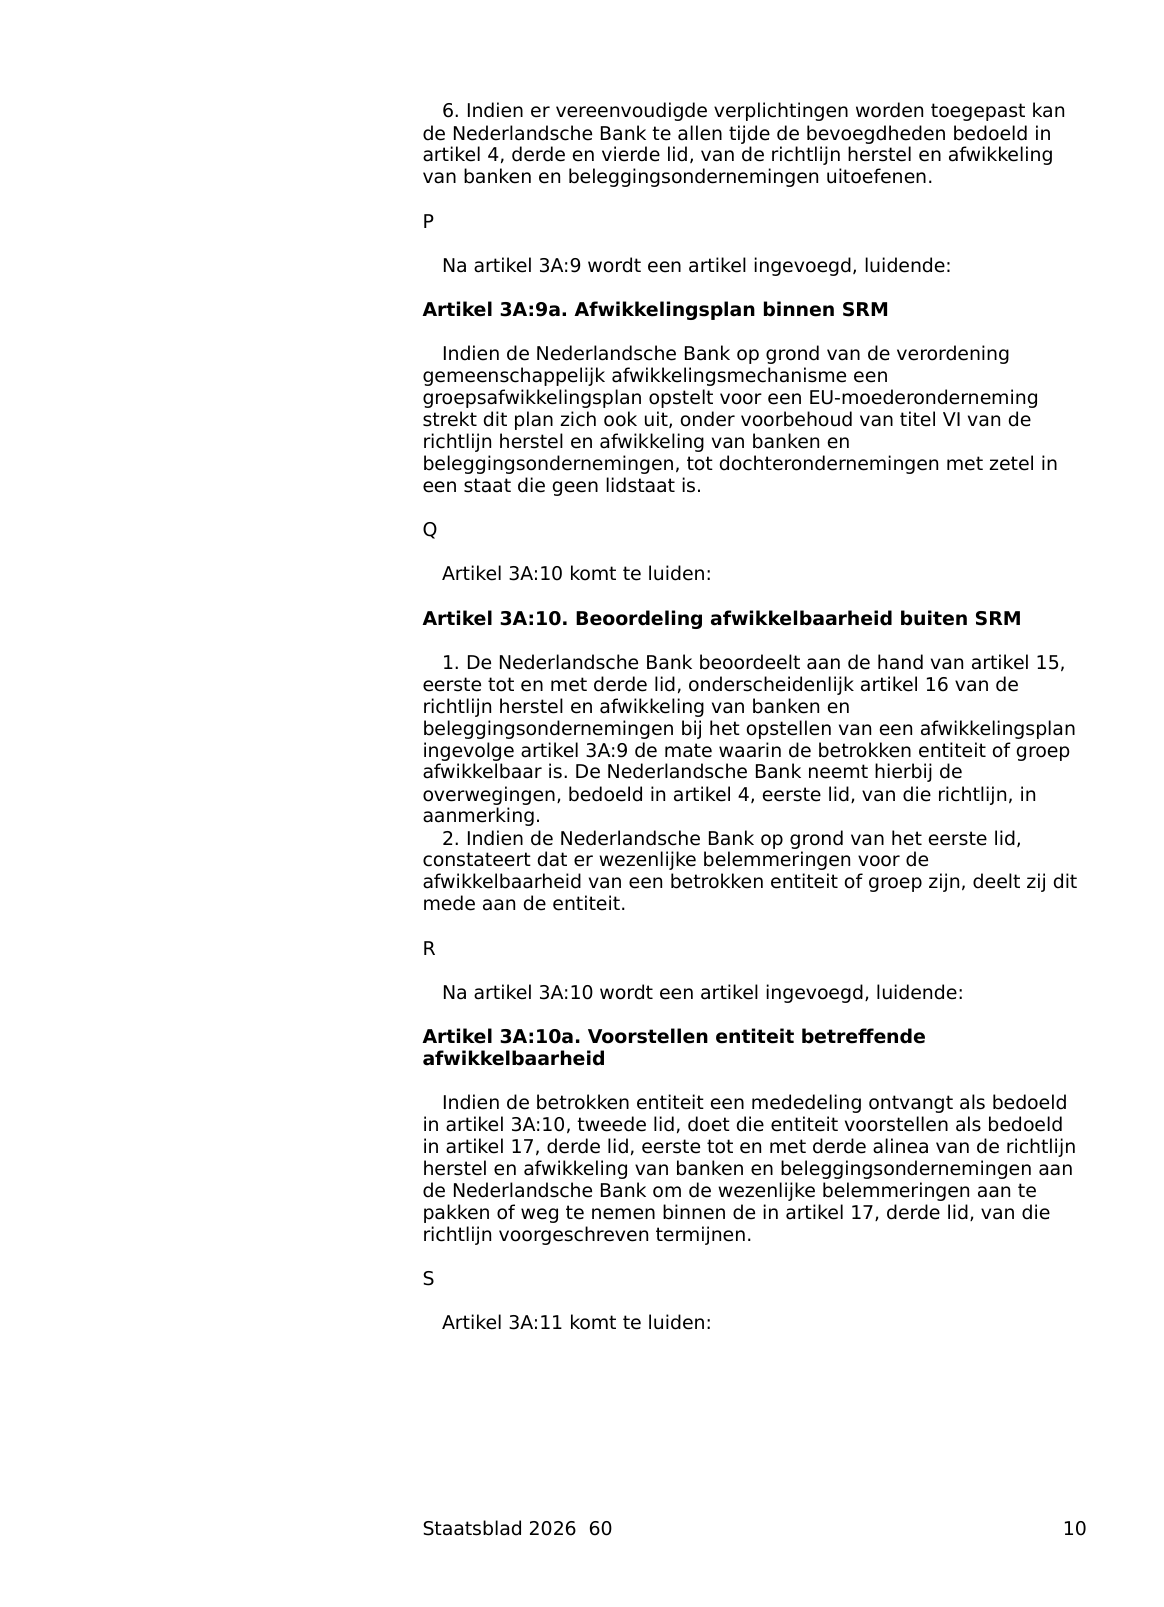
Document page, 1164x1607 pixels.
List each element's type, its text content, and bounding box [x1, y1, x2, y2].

text 6. Indien er vereenvoudigde verplichtingen worden toegepast kan de Nederlandsche Bank te allen tijde de bevoegdheden bedoeld in artikel 4, derde en vierde lid, van de richtlijn herstel en afwikkeling van banken en beleggingsondernemingen uitoefenen. [422, 100, 1087, 188]
text Q [422, 519, 1087, 541]
text Artikel 3A:11 komt te luiden: [422, 1312, 1087, 1334]
text S [422, 1268, 1087, 1290]
subtitle Artikel 3A:10. Beoordeling afwikkelbaarheid buiten SRM [422, 607, 1087, 629]
text Indien de Nederlandsche Bank op grond van de verordening gemeenschappelijk afwikkelingsmechanisme een groepsafwikkelingsplan opstelt voor een EU-moederonderneming strekt dit plan zich ook uit, onder voorbehoud van titel VI van de richtlijn herstel en afwikkeling van banken en beleggingsondernemingen, tot dochterondernemingen met zetel in een staat die geen lidstaat is. [422, 343, 1087, 497]
text Na artikel 3A:10 wordt een artikel ingevoegd, luidende: [422, 982, 1087, 1004]
text 2. Indien de Nederlandsche Bank op grond van het eerste lid, constateert dat er wezenlijke belemmeringen voor de afwikkelbaarheid van een betrokken entiteit of groep zijn, deelt zij dit mede aan de entiteit. [422, 827, 1087, 915]
subtitle Artikel 3A:9a. Afwikkelingsplan binnen SRM [422, 299, 1087, 321]
text Indien de betrokken entiteit een mededeling ontvangt als bedoeld in artikel 3A:10, tweede lid, doet die entiteit voorstellen als bedoeld in artikel 17, derde lid, eerste tot en met derde alinea van de richtlijn herstel en afwikkeling van banken en beleggingsondernemingen aan de Nederlandsche Bank om de wezenlijke belemmeringen aan te pakken of weg te nemen binnen de in artikel 17, derde lid, van die richtlijn voorgeschreven termijnen. [422, 1092, 1087, 1246]
text 1. De Nederlandsche Bank beoordeelt aan de hand van artikel 15, eerste tot en met derde lid, onderscheidenlijk artikel 16 van de richtlijn herstel en afwikkeling van banken en beleggingsondernemingen bij het opstellen van een afwikkelingsplan ingevolge artikel 3A:9 de mate waarin de betrokken entiteit of groep afwikkelbaar is. De Nederlandsche Bank neemt hierbij de overwegingen, bedoeld in artikel 4, eerste lid, van die richtlijn, in aanmerking. [422, 652, 1087, 827]
text Na artikel 3A:9 wordt een artikel ingevoegd, luidende: [422, 255, 1087, 277]
text P [422, 211, 1087, 232]
text R [422, 937, 1087, 959]
text Artikel 3A:10 komt te luiden: [422, 563, 1087, 585]
subtitle Artikel 3A:10a. Voorstellen entiteit betreffende afwikkelbaarheid [422, 1026, 1087, 1070]
